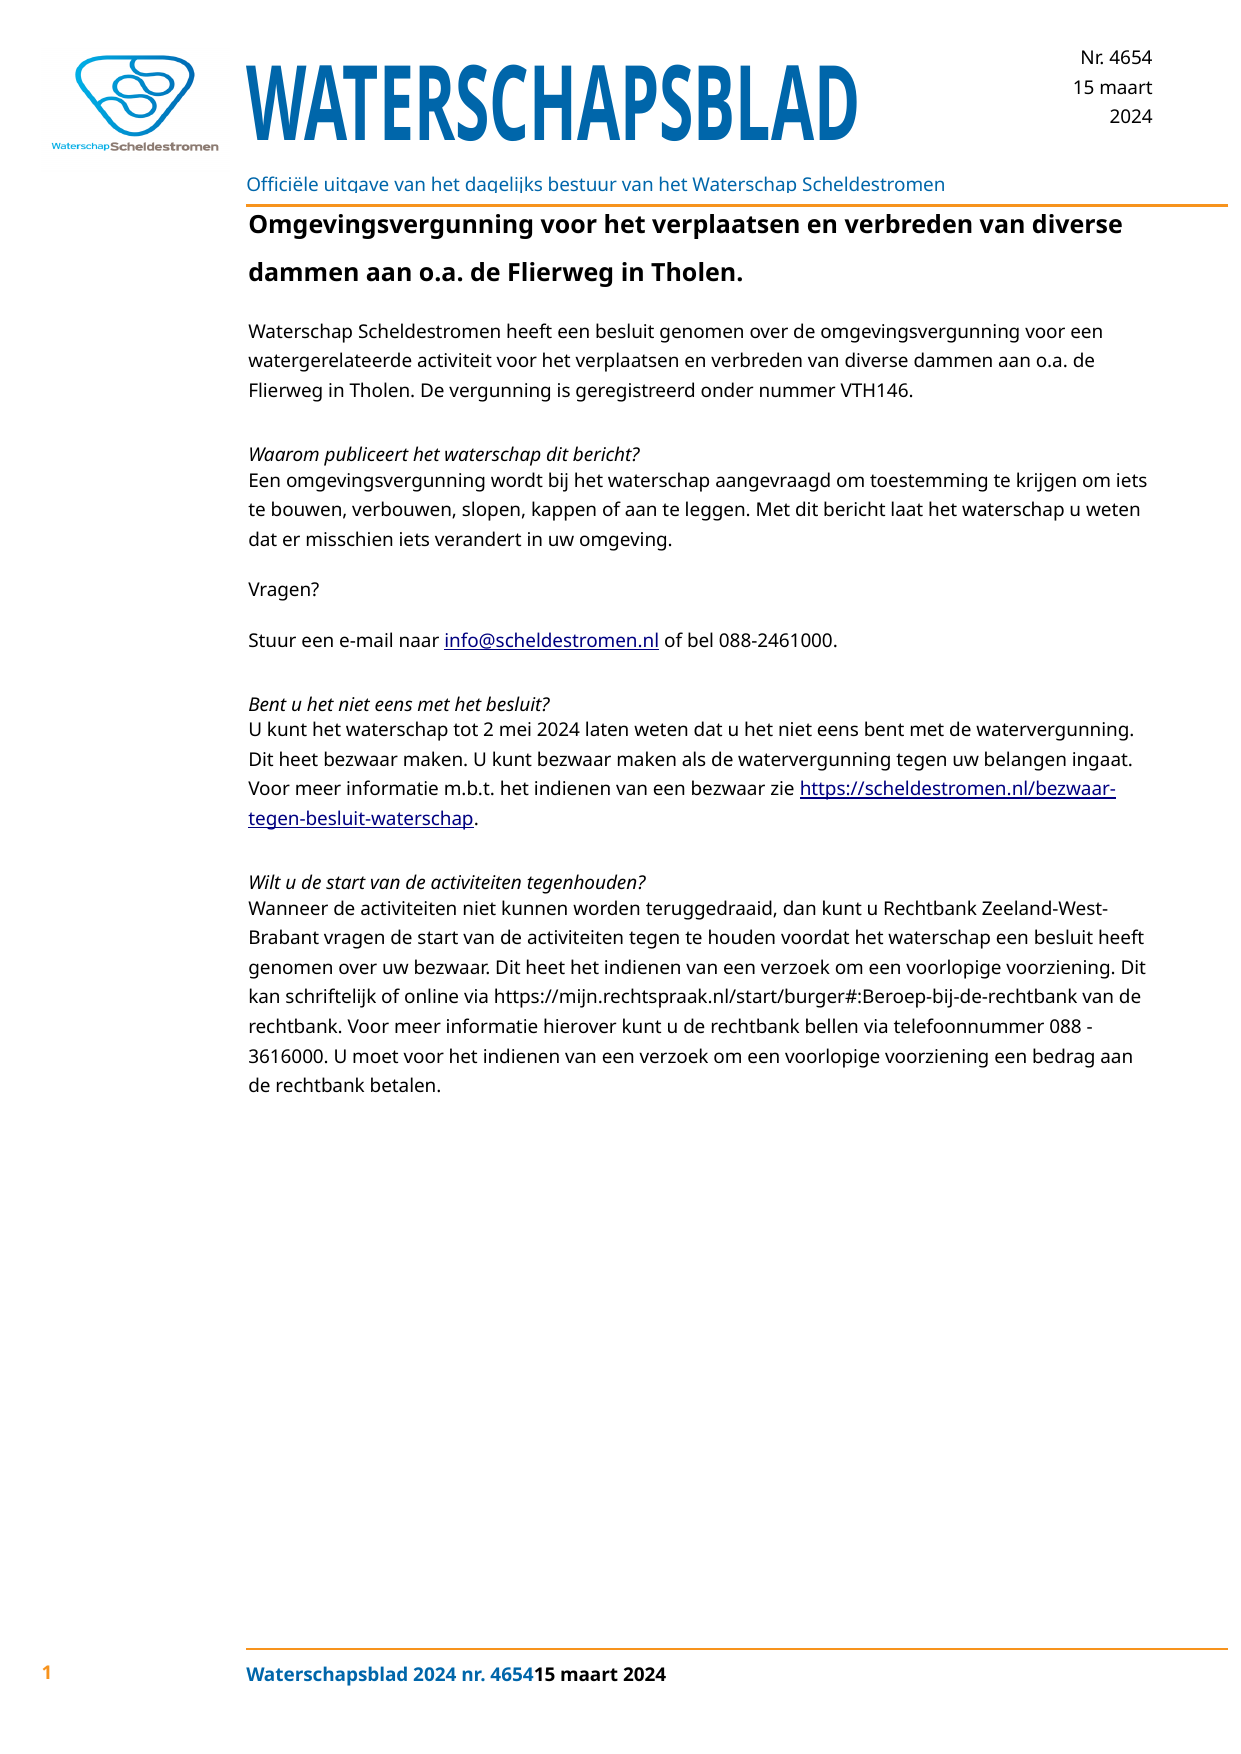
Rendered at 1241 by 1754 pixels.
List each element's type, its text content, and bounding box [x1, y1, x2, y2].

text Waterschap Scheldestromen heeft een besluit genomen over de omgevingsvergunning voor een watergerelateerde activiteit voor het verplaatsen en verbreden van diverse dammen aan o.a. de Flierweg in Tholen. De vergunning is geregistreerd onder nummer VTH146. [248, 318, 1152, 403]
picture [41, 47, 231, 172]
text Een omgevingsvergunning wordt bij het waterschap aangevraagd om toestemming te krijgen om iets te bouwen, verbouwen, slopen, kappen of aan te leggen. Met dit bericht laat het waterschap u weten dat er misschien iets verandert in uw omgeving. [248, 467, 1152, 552]
text Wanneer de activiteiten niet kunnen worden teruggedraaid, dan kunt u Rechtbank Zeeland-West-Brabant vragen de start van de activiteiten tegen te houden voordat het waterschap een besluit heeft genomen over uw bezwaar. Dit heet het indienen van een verzoek om een voorlopige voorziening. Dit kan schriftelijk of online via https://mijn.rechtspraak.nl/start/burger#:Beroep-bij-de-rechtbank van de rechtbank. Voor meer informatie hierover kunt u de rechtbank bellen via telefoonnummer 088 - 3616000. U moet voor het indienen van een verzoek om een voorlopige voorziening een bedrag aan de rechtbank betalen. [248, 895, 1152, 1098]
text Vragen? [248, 576, 1152, 602]
text Stuur een e-mail naar info@scheldestromen.nl of bel 088-2461000. [248, 627, 1152, 652]
text Wilt u de start van de activiteiten tegenhouden? [248, 869, 1152, 895]
text U kunt het waterschap tot 2 mei 2024 laten weten dat u het niet eens bent met de watervergunning. Dit heet bezwaar maken. U kunt bezwaar maken als de watervergunning tegen uw belangen ingaat. Voor meer informatie m.b.t. het indienen van een bezwaar zie https://scheldestromen.nl/bezwaar-tegen-besluit-waterschap. [248, 716, 1152, 831]
text Waarom publiceert het waterschap dit bericht? [248, 441, 1152, 467]
text Bent u het niet eens met het besluit? [248, 691, 1152, 716]
text Omgevingsvergunning voor het verplaatsen en verbreden van diverse dammen aan o.a. de Flierweg in Tholen. [248, 207, 1152, 288]
